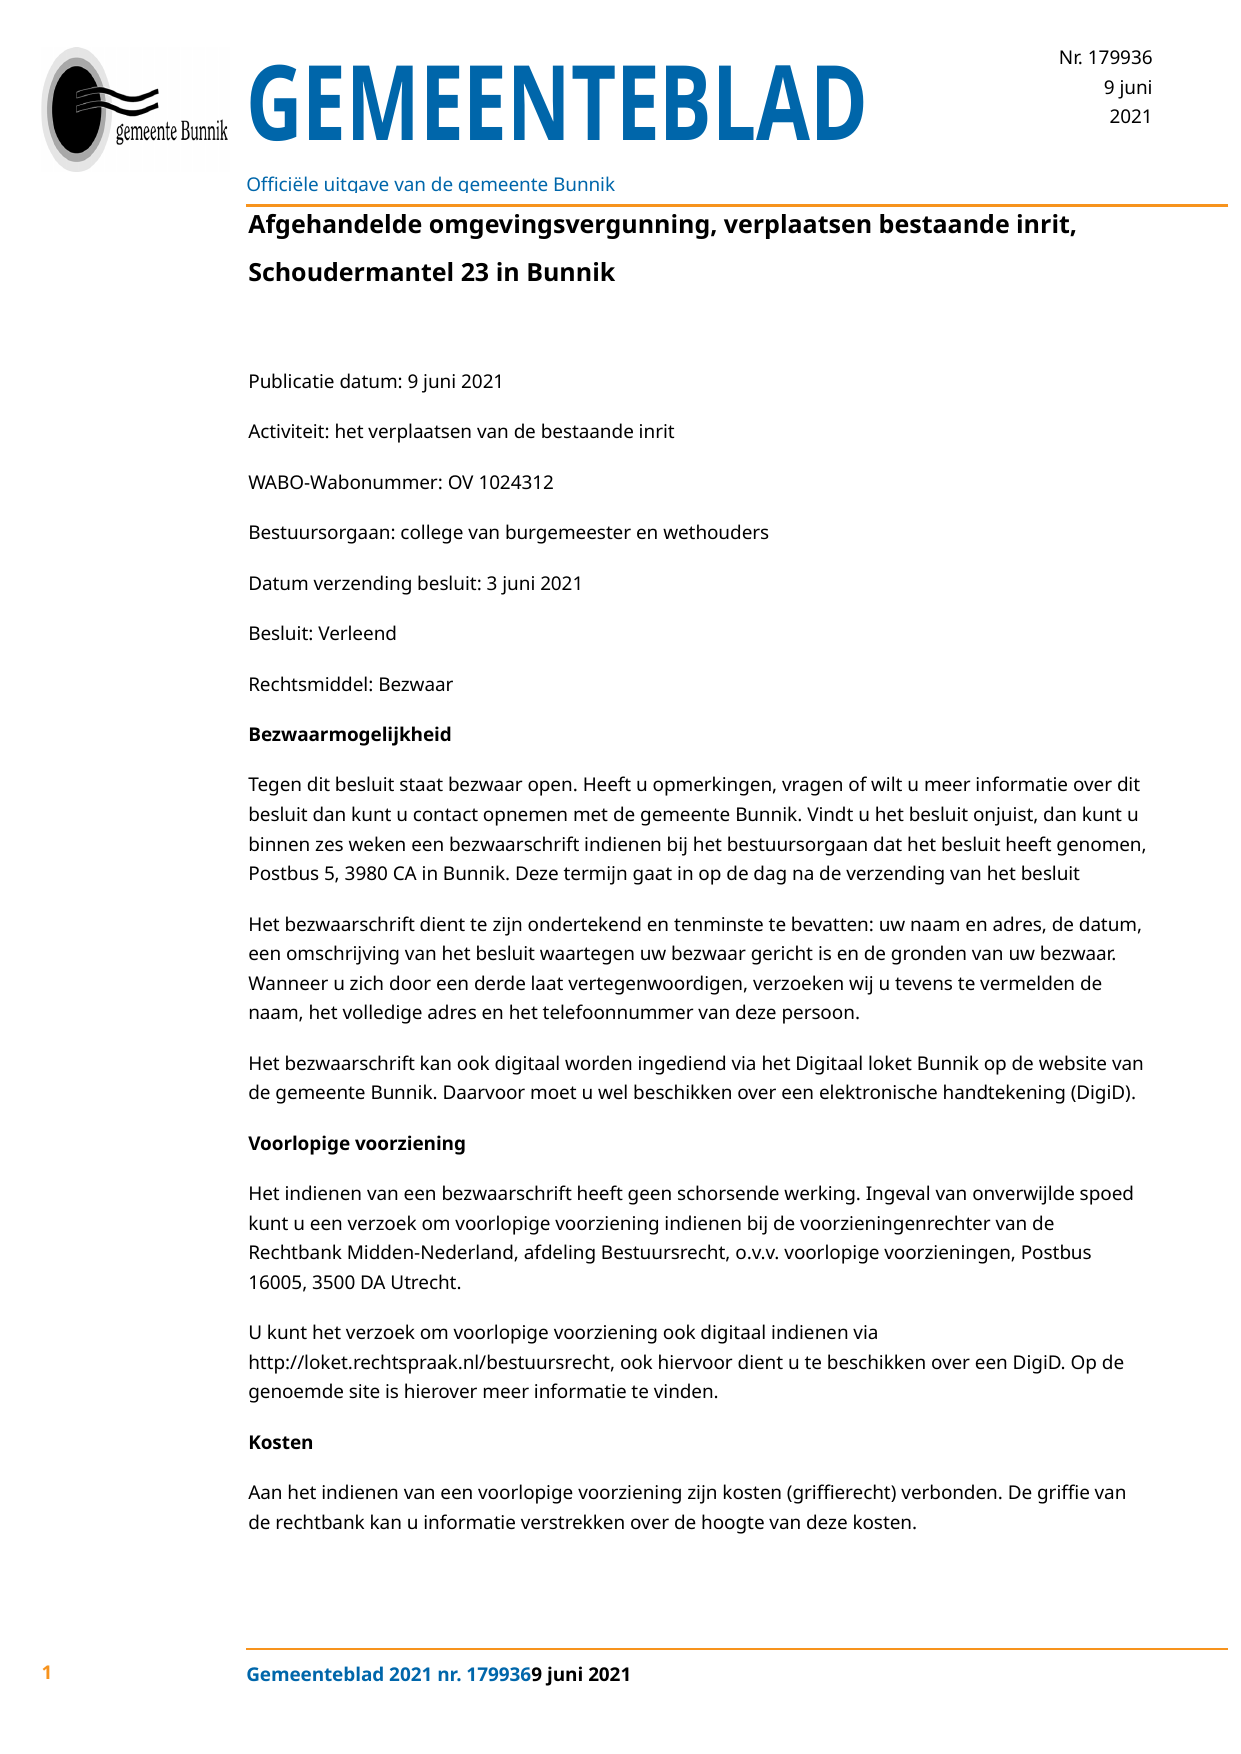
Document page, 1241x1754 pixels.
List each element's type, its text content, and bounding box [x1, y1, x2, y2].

text Kosten [248, 1429, 1152, 1455]
text WABO-Wabonummer: OV 1024312 [248, 469, 1152, 495]
text Activiteit: het verplaatsen van de bestaande inrit [248, 419, 1152, 444]
text Het bezwaarschrift dient te zijn ondertekend en tenminste te bevatten: uw naam en adres, de datum, een omschrijving van het besluit waartegen uw bezwaar gericht is en de gronden van uw bezwaar. Wanneer u zich door een derde laat vertegenwoordigen, verzoeken wij u tevens te vermelden de naam, het volledige adres en het telefoonnummer van deze persoon. [248, 911, 1152, 1025]
text Besluit: Verleend [248, 620, 1152, 646]
text Afgehandelde omgevingsvergunning, verplaatsen bestaande inrit, Schoudermantel 23 in Bunnik [248, 207, 1152, 288]
text Aan het indienen van een voorlopige voorziening zijn kosten (griffierecht) verbonden. De griffie van de rechtbank kan u informatie verstrekken over de hoogte van deze kosten. [248, 1479, 1152, 1535]
text Bezwaarmogelijkheid [248, 721, 1152, 747]
text Het bezwaarschrift kan ook digitaal worden ingediend via het Digitaal loket Bunnik op de website van de gemeente Bunnik. Daarvoor moet u wel beschikken over een elektronische handtekening (DigiD). [248, 1050, 1152, 1105]
text Het indienen van een bezwaarschrift heeft geen schorsende werking. Ingeval van onverwijlde spoed kunt u een verzoek om voorlopige voorziening indienen bij de voorzieningenrechter van de Rechtbank Midden-Nederland, afdeling Bestuursrecht, o.v.v. voorlopige voorzieningen, Postbus 16005, 3500 DA Utrecht. [248, 1180, 1152, 1295]
picture [41, 47, 231, 172]
text Tegen dit besluit staat bezwaar open. Heeft u opmerkingen, vragen of wilt u meer informatie over dit besluit dan kunt u contact opnemen met de gemeente Bunnik. Vindt u het besluit onjuist, dan kunt u binnen zes weken een bezwaarschrift indienen bij het bestuursorgaan dat het besluit heeft genomen, Postbus 5, 3980 CA in Bunnik. Deze termijn gaat in op de dag na de verzending van het besluit [248, 772, 1152, 886]
text Rechtsmiddel: Bezwaar [248, 671, 1152, 697]
text Bestuursorgaan: college van burgemeester en wethouders [248, 519, 1152, 545]
text Publicatie datum: 9 juni 2021 [248, 368, 1152, 394]
text Datum verzending besluit: 3 juni 2021 [248, 570, 1152, 596]
text U kunt het verzoek om voorlopige voorziening ook digitaal indienen via http://loket.rechtspraak.nl/bestuursrecht, ook hiervoor dient u te beschikken over een DigiD. Op de genoemde site is hierover meer informatie te vinden. [248, 1319, 1152, 1404]
text Voorlopige voorziening [248, 1130, 1152, 1156]
